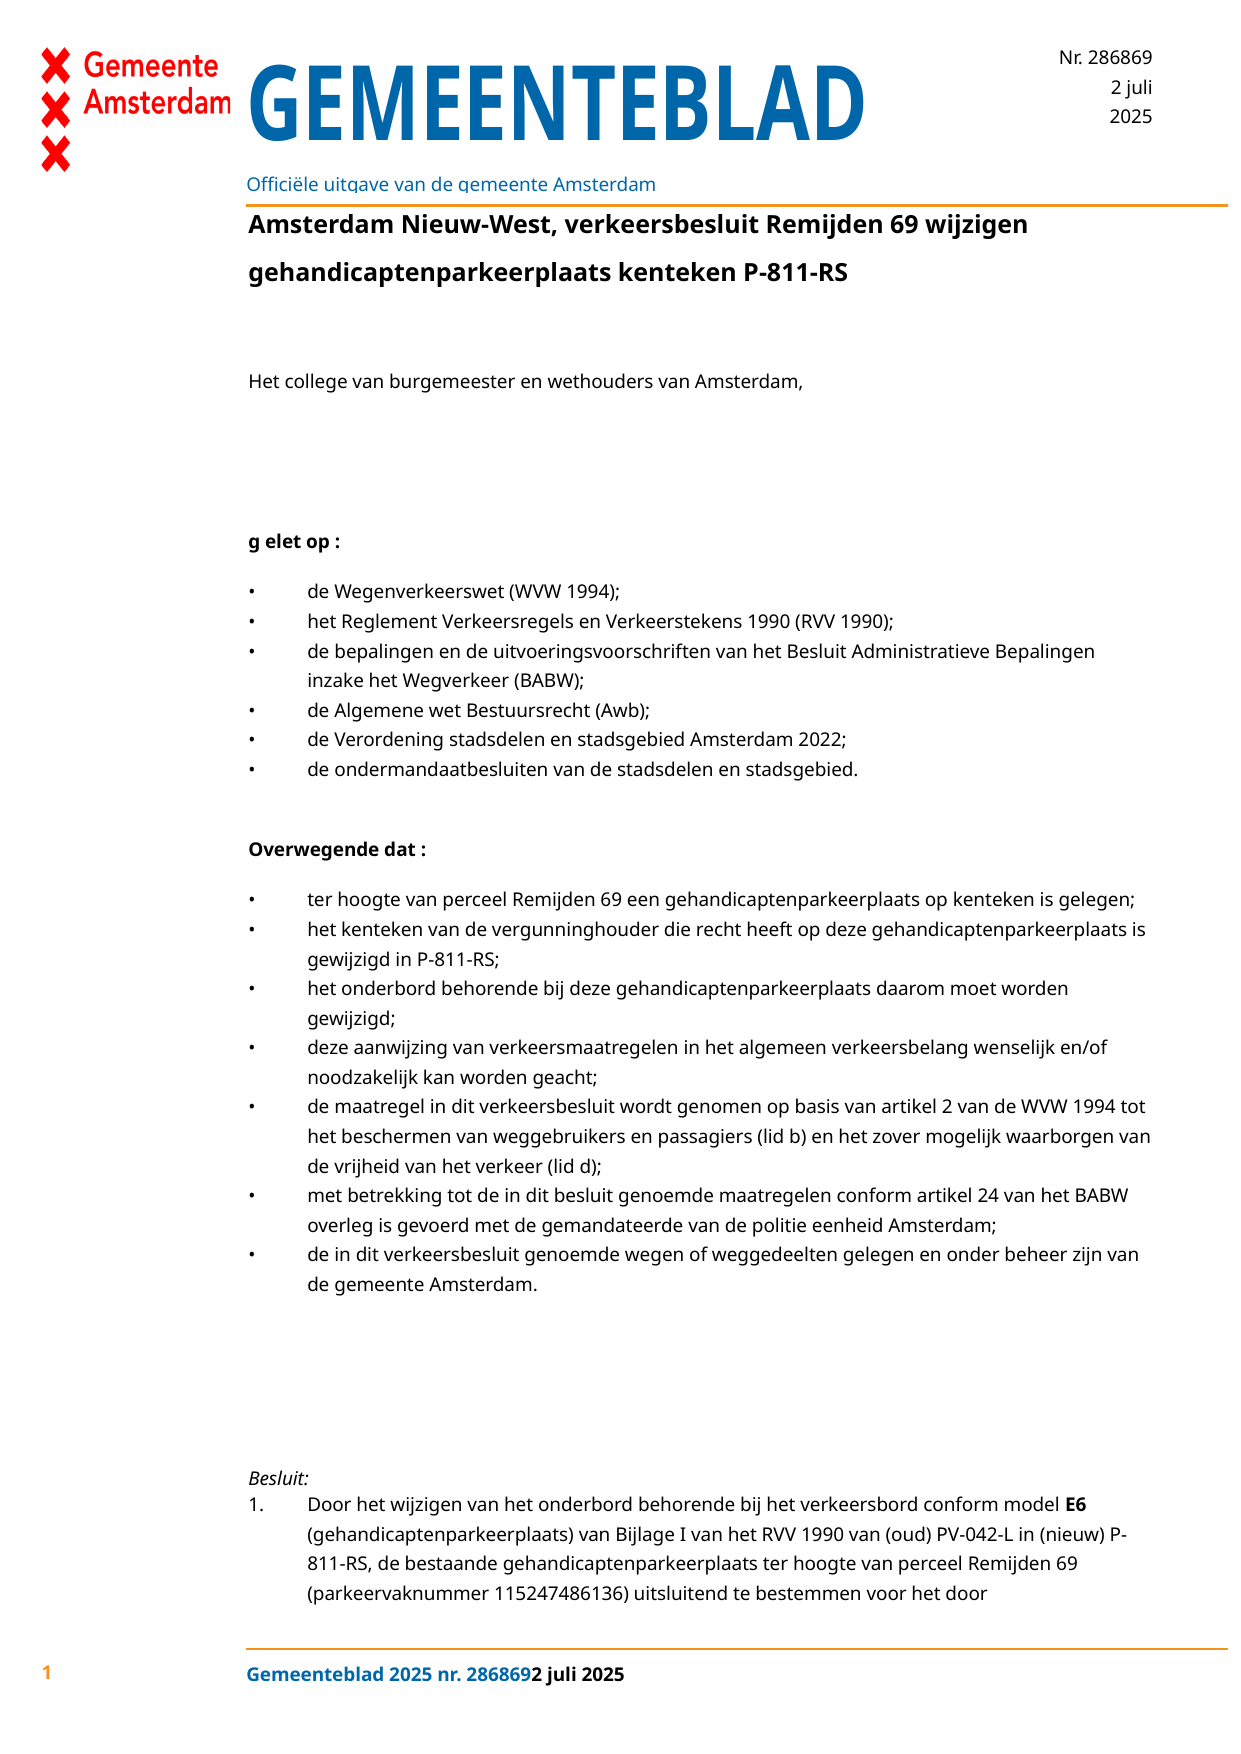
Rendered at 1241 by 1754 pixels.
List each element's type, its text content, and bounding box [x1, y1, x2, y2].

list ter hoogte van perceel Remijden 69 een gehandicaptenparkeerplaats op kenteken is gelegen; [248, 887, 1152, 912]
list de in dit verkeersbesluit genoemde wegen of weggedeelten gelegen en onder beheer zijn van de gemeente Amsterdam. [248, 1242, 1152, 1297]
picture [41, 47, 231, 172]
text g elet op : [248, 528, 1152, 554]
list de Algemene wet Bestuursrecht (Awb); [248, 697, 1152, 723]
list Door het wijzigen van het onderbord behorende bij het verkeersbord conform model E6 (gehandicaptenparkeerplaats) van Bijlage I van het RVV 1990 van (oud) PV-042-L in (nieuw) P-811-RS, de bestaande gehandicaptenparkeerplaats ter hoogte van perceel Remijden 69 (parkeervaknummer 115247486136) uitsluitend te bestemmen voor het door [248, 1491, 1152, 1606]
text Amsterdam Nieuw-West, verkeersbesluit Remijden 69 wijzigen gehandicaptenparkeerplaats kenteken P-811-RS [248, 207, 1152, 288]
list deze aanwijzing van verkeersmaatregelen in het algemeen verkeersbelang wenselijk en/of noodzakelijk kan worden geacht; [248, 1034, 1152, 1090]
list de Wegenverkeerswet (WVW 1994); [248, 579, 1152, 604]
text Besluit: [248, 1466, 1152, 1491]
text Overwegende dat : [248, 836, 1152, 862]
list met betrekking tot de in dit besluit genoemde maatregelen conform artikel 24 van het BABW overleg is gevoerd met de gemandateerde van de politie eenheid Amsterdam; [248, 1182, 1152, 1238]
list de ondermandaatbesluiten van de stadsdelen en stadsgebied. [248, 756, 1152, 782]
list het kenteken van de vergunninghouder die recht heeft op deze gehandicaptenparkeerplaats is gewijzigd in P-811-RS; [248, 916, 1152, 971]
text Het college van burgemeester en wethouders van Amsterdam, [248, 368, 1152, 394]
list de maatregel in dit verkeersbesluit wordt genomen op basis van artikel 2 van de WVW 1994 tot het beschermen van weggebruikers en passagiers (lid b) en het zover mogelijk waarborgen van de vrijheid van het verkeer (lid d); [248, 1094, 1152, 1178]
list het Reglement Verkeersregels en Verkeerstekens 1990 (RVV 1990); [248, 608, 1152, 634]
list de bepalingen en de uitvoeringsvoorschriften van het Besluit Administratieve Bepalingen inzake het Wegverkeer (BABW); [248, 638, 1152, 693]
list de Verordening stadsdelen en stadsgebied Amsterdam 2022; [248, 727, 1152, 752]
list het onderbord behorende bij deze gehandicaptenparkeerplaats daarom moet worden gewijzigd; [248, 975, 1152, 1031]
